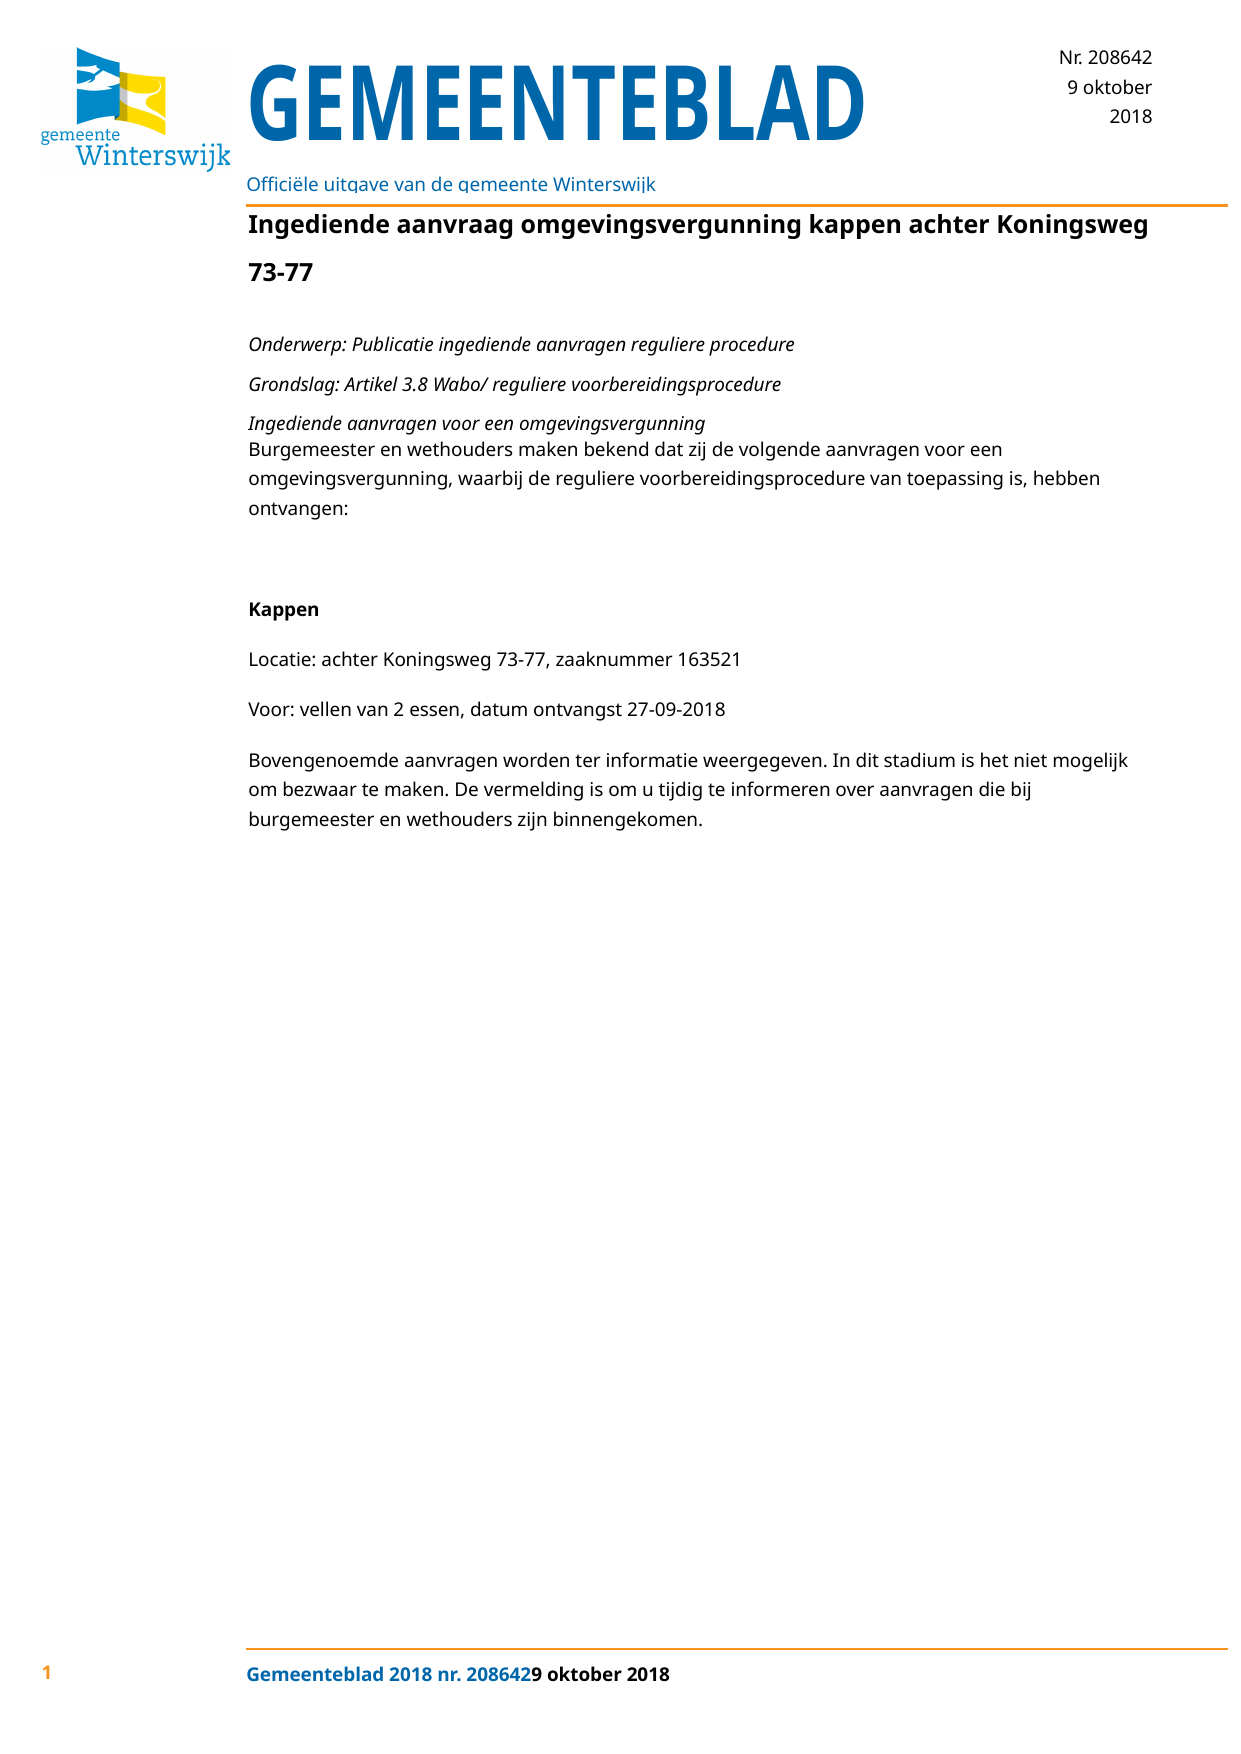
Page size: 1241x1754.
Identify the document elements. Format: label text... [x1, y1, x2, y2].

text Locatie: achter Koningsweg 73-77, zaaknummer 163521 [248, 646, 1152, 672]
text Onderwerp: Publicatie ingediende aanvragen reguliere procedure [248, 331, 1152, 357]
text Ingediende aanvragen voor een omgevingsvergunning [248, 410, 1152, 436]
text Voor: vellen van 2 essen, datum ontvangst 27-09-2018 [248, 697, 1152, 722]
text Grondslag: Artikel 3.8 Wabo/ reguliere voorbereidingsprocedure [248, 371, 1152, 396]
text Burgemeester en wethouders maken bekend dat zij de volgende aanvragen voor een omgevingsvergunning, waarbij de reguliere voorbereidingsprocedure van toepassing is, hebben ontvangen: [248, 436, 1152, 521]
picture [41, 47, 231, 172]
picture [225, 153, 231, 162]
text Bovengenoemde aanvragen worden ter informatie weergegeven. In dit stadium is het niet mogelijk om bezwaar te maken. De vermelding is om u tijdig te informeren over aanvragen die bij burgemeester en wethouders zijn binnengekomen. [248, 747, 1152, 832]
text Kappen [248, 596, 1152, 621]
text Ingediende aanvraag omgevingsvergunning kappen achter Koningsweg 73-77 [248, 207, 1152, 288]
